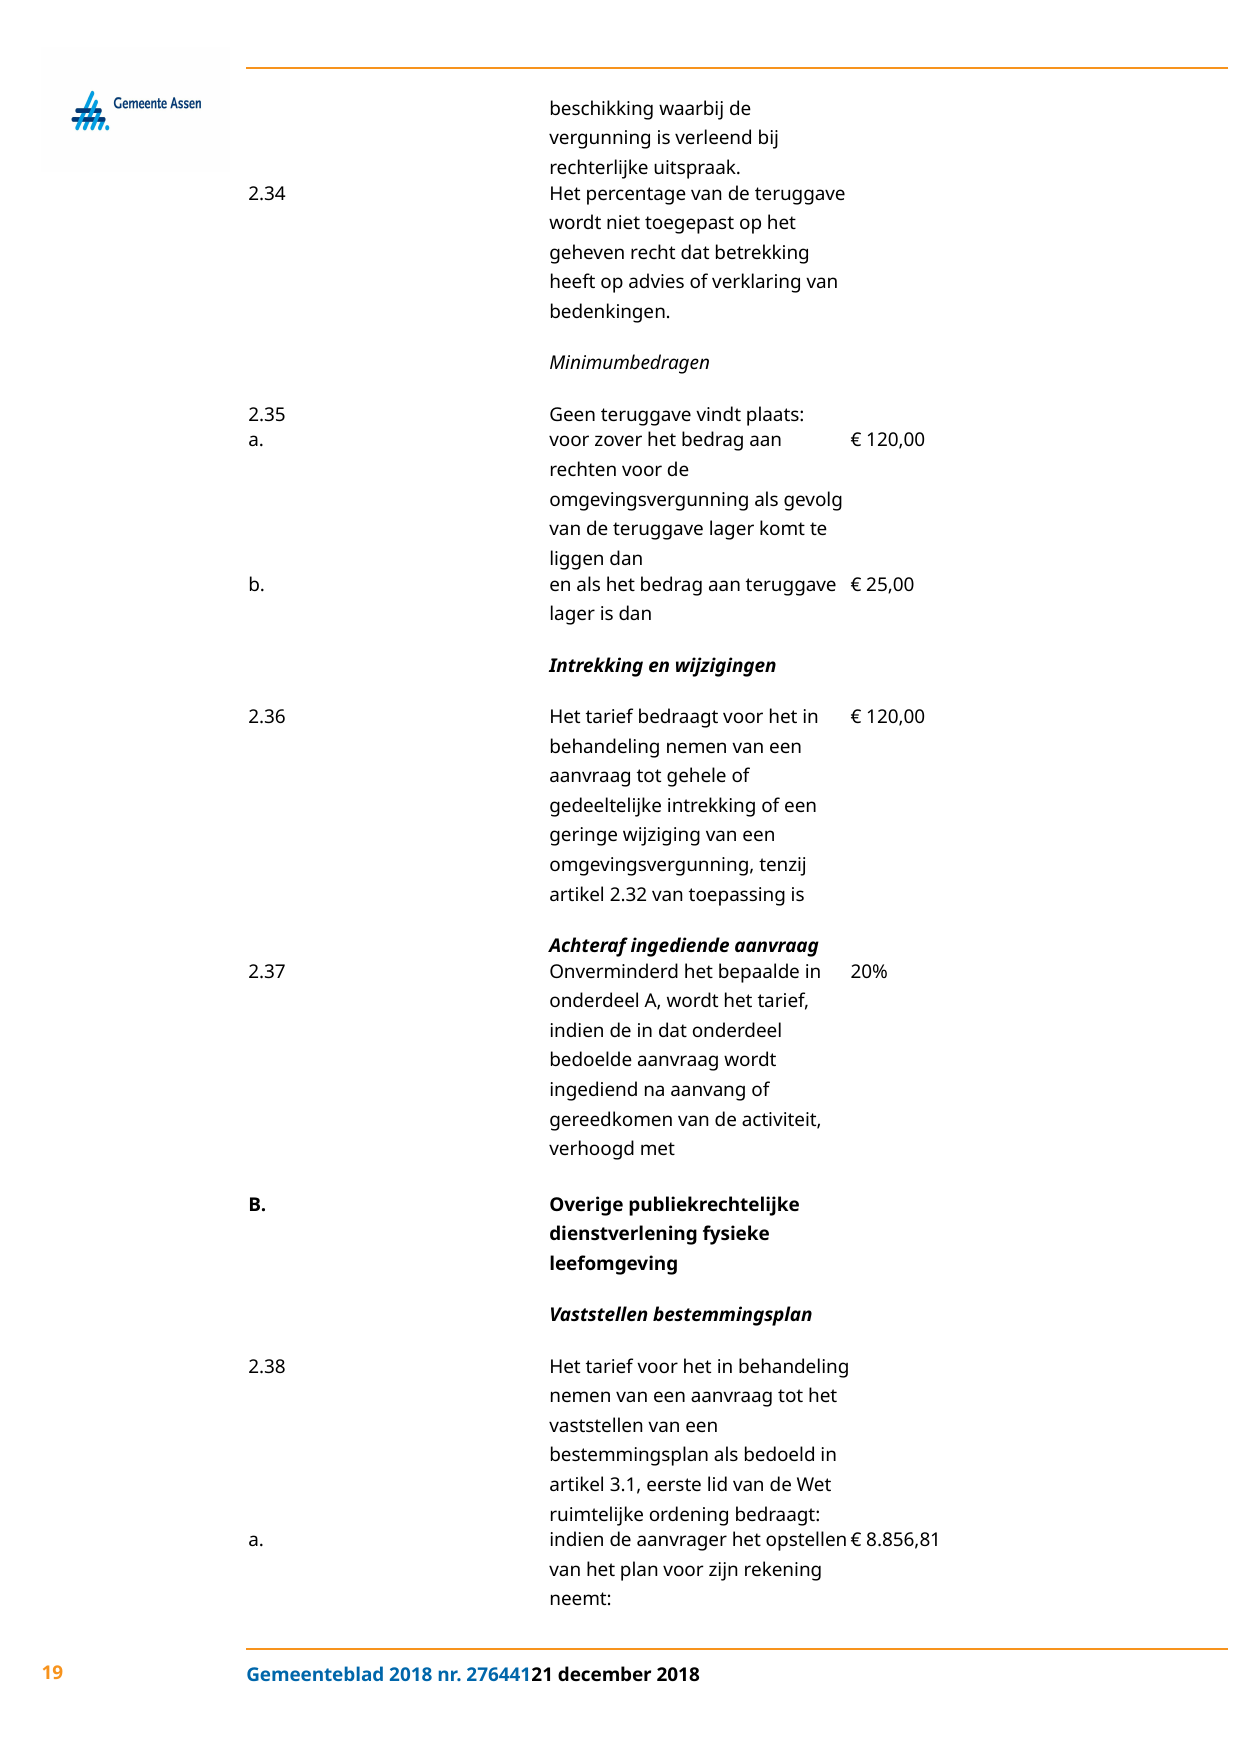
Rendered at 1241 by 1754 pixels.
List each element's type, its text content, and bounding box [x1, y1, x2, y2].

table_cell [549, 906, 850, 932]
table_cell beschikking waarbij de vergunning is verleend bij rechterlijke uitspraak. [549, 95, 850, 180]
table_cell Het tarief bedraagt voor het in behandeling nemen van een aanvraag tot gehele of gedeeltelijke intrekking of een geringe wijziging van een omgevingsvergunning, tenzij artikel 2.32 van toepassing is [549, 703, 850, 906]
table_cell [248, 1301, 549, 1327]
table_cell voor zover het bedrag aan rechten voor de omgevingsvergunning als gevolg van de teruggave lager komt te liggen dan [549, 427, 850, 571]
table_cell [850, 906, 1152, 932]
table_cell [850, 95, 1152, 180]
table_cell indien de aanvrager het opstellen van het plan voor zijn rekening neemt: [549, 1526, 850, 1611]
table_cell € 25,00 [850, 571, 1152, 626]
table_cell en als het bedrag aan teruggave lager is dan [549, 571, 850, 626]
table_cell [248, 95, 549, 180]
table_cell [248, 652, 549, 677]
table_cell [248, 932, 549, 958]
table_cell [549, 324, 850, 349]
table_cell 2.36 [248, 703, 549, 906]
table_cell 2.37 [248, 958, 549, 1191]
table_cell [850, 1276, 1152, 1301]
table_cell 2.34 [248, 180, 549, 324]
table_cell Het tarief voor het in behandeling nemen van een aanvraag tot het vaststellen van een bestemmingsplan als bedoeld in artikel 3.1, eerste lid van de Wet ruimtelijke ordening bedraagt: [549, 1353, 850, 1526]
table_cell [549, 375, 850, 401]
table_cell [850, 626, 1152, 652]
table_cell Geen teruggave vindt plaats: [549, 401, 850, 427]
table_cell a. [248, 427, 549, 571]
table_cell [850, 1301, 1152, 1327]
table_cell 20% [850, 958, 1152, 1191]
table_cell [850, 350, 1152, 375]
table_cell b. [248, 571, 549, 626]
table_cell Overige publiekrechtelijke dienstverlening fysieke leefomgeving [549, 1191, 850, 1276]
table_cell [248, 678, 549, 703]
table_cell Het percentage van de teruggave wordt niet toegepast op het geheven recht dat betrekking heeft op advies of verklaring van bedenkingen. [549, 180, 850, 324]
table_cell B. [248, 1191, 549, 1276]
table_cell [850, 1327, 1152, 1353]
table_cell Vaststellen bestemmingsplan [549, 1301, 850, 1327]
table_cell [850, 324, 1152, 349]
table_cell [248, 1327, 549, 1353]
table_cell € 120,00 [850, 703, 1152, 906]
table_cell [248, 626, 549, 652]
table_cell [850, 932, 1152, 958]
table_cell [248, 375, 549, 401]
table_cell a. [248, 1526, 549, 1611]
table_cell [549, 678, 850, 703]
table_cell [850, 1353, 1152, 1526]
table_cell [850, 678, 1152, 703]
table_cell [850, 375, 1152, 401]
table_cell [248, 1276, 549, 1301]
table_cell Intrekking en wijzigingen [549, 652, 850, 677]
table_cell [549, 626, 850, 652]
table_cell Onverminderd het bepaalde in onderdeel A, wordt het tarief, indien de in dat onderdeel bedoelde aanvraag wordt ingediend na aanvang of gereedkomen van de activiteit, verhoogd met [549, 958, 850, 1191]
table_cell [850, 180, 1152, 324]
table_cell [549, 1276, 850, 1301]
picture [41, 47, 231, 172]
table_cell [549, 1327, 850, 1353]
table_cell € 120,00 [850, 427, 1152, 571]
table_cell [850, 401, 1152, 427]
table_cell [248, 350, 549, 375]
table_cell [850, 652, 1152, 677]
table_cell [248, 906, 549, 932]
table_cell [248, 324, 549, 349]
table_cell Achteraf ingediende aanvraag [549, 932, 850, 958]
table_cell [850, 1191, 1152, 1276]
table_cell 2.35 [248, 401, 549, 427]
table_cell 2.38 [248, 1353, 549, 1526]
table_cell € 8.856,81 [850, 1526, 1152, 1611]
table_cell Minimumbedragen [549, 350, 850, 375]
